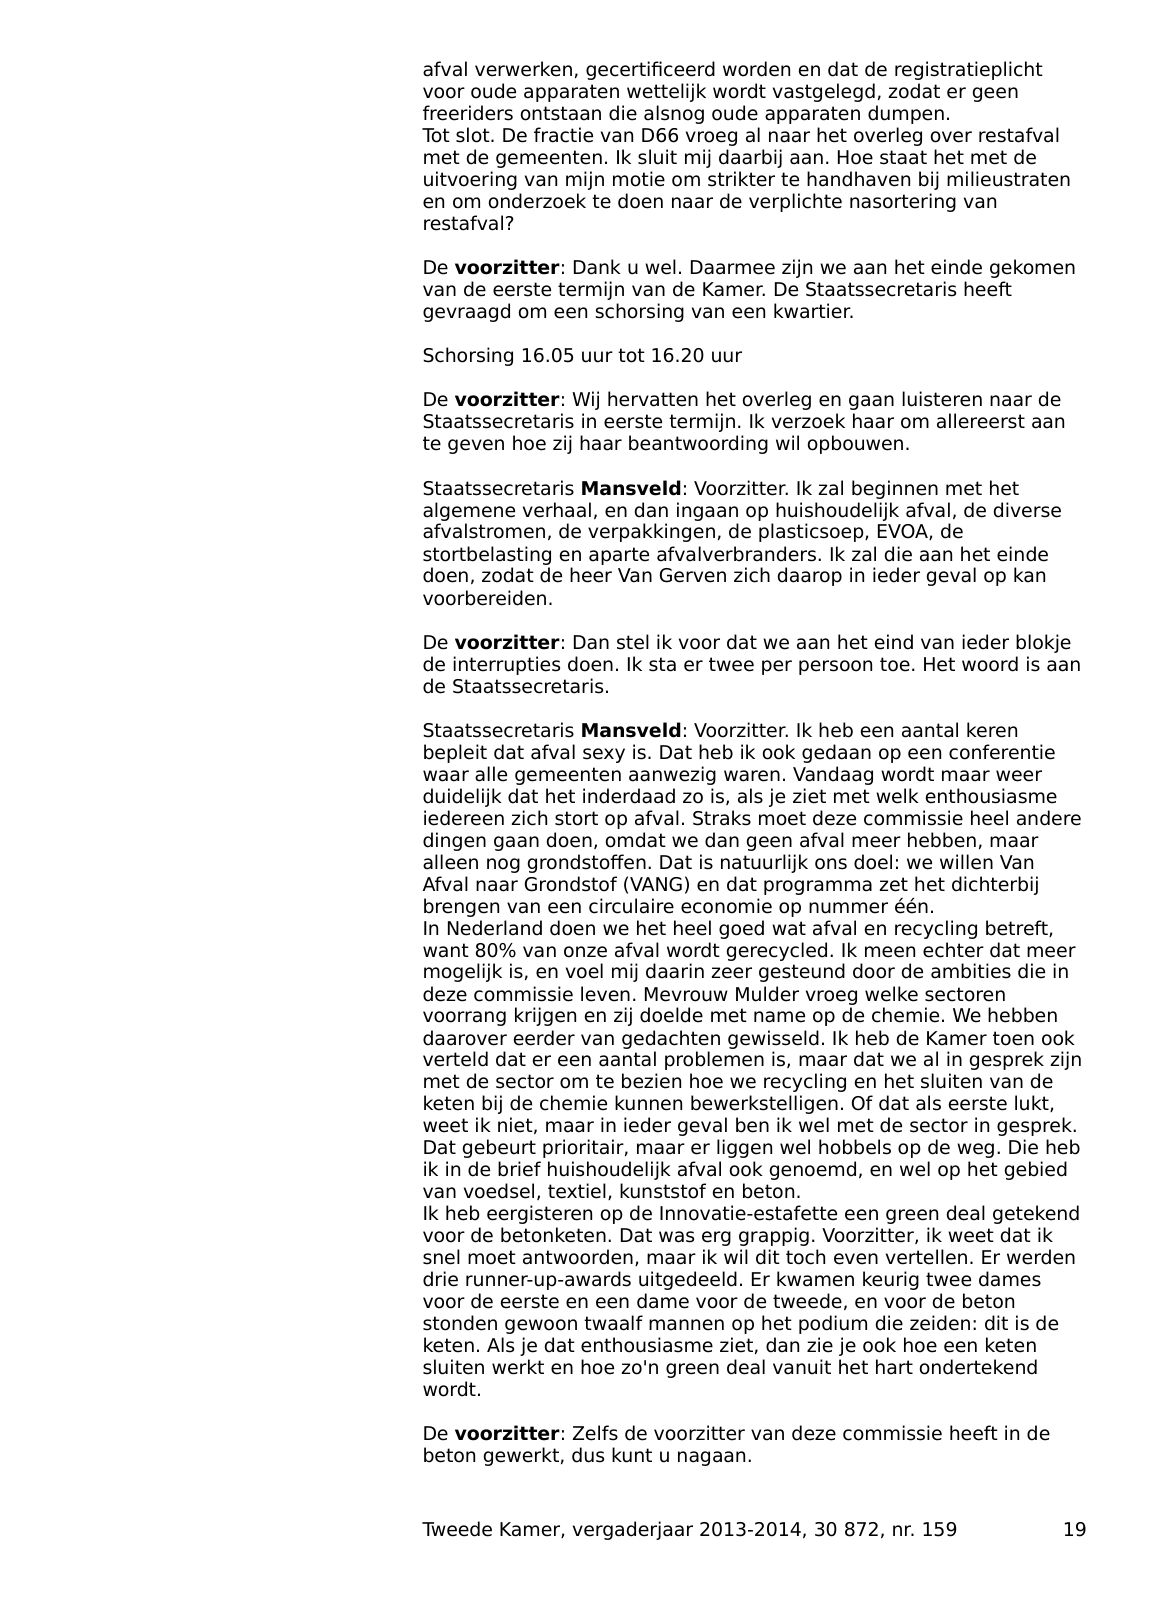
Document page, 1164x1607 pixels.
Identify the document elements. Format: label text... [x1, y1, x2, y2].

text In Nederland doen we het heel goed wat afval en recycling betreft, want 80% van onze afval wordt gerecycled. Ik meen echter dat meer mogelijk is, en voel mij daarin zeer gesteund door de ambities die in deze commissie leven. Mevrouw Mulder vroeg welke sectoren voorrang krijgen en zij doelde met name op de chemie. We hebben daarover eerder van gedachten gewisseld. Ik heb de Kamer toen ook verteld dat er een aantal problemen is, maar dat we al in gesprek zijn met de sector om te bezien hoe we recycling en het sluiten van de keten bij de chemie kunnen bewerkstelligen. Of dat als eerste lukt, weet ik niet, maar in ieder geval ben ik wel met de sector in gesprek. Dat gebeurt prioritair, maar er liggen wel hobbels op de weg. Die heb ik in de brief huishoudelijk afval ook genoemd, en wel op het gebied van voedsel, textiel, kunststof en beton. [422, 917, 1087, 1203]
text De voorzitter: Zelfs de voorzitter van deze commissie heeft in de beton gewerkt, dus kunt u nagaan. [422, 1423, 1087, 1467]
text Tot slot. De fractie van D66 vroeg al naar het overleg over restafval met de gemeenten. Ik sluit mij daarbij aan. Hoe staat het met de uitvoering van mijn motie om strikter te handhaven bij milieustraten en om onderzoek te doen naar de verplichte nasortering van restafval? [422, 125, 1087, 235]
text De voorzitter: Dan stel ik voor dat we aan het eind van ieder blokje de interrupties doen. Ik sta er twee per persoon toe. Het woord is aan de Staatssecretaris. [422, 632, 1087, 697]
text Staatssecretaris Mansveld: Voorzitter. Ik zal beginnen met het algemene verhaal, en dan ingaan op huishoudelijk afval, de diverse afvalstromen, de verpakkingen, de plasticsoep, EVOA, de stortbelasting en aparte afvalverbranders. Ik zal die aan het einde doen, zodat de heer Van Gerven zich daarop in ieder geval op kan voorbereiden. [422, 477, 1087, 609]
text Schorsing 16.05 uur tot 16.20 uur [422, 345, 1087, 367]
text De voorzitter: Dank u wel. Daarmee zijn we aan het einde gekomen van de eerste termijn van de Kamer. De Staatssecretaris heeft gevraagd om een schorsing van een kwartier. [422, 257, 1087, 323]
text De voorzitter: Wij hervatten het overleg en gaan luisteren naar de Staatssecretaris in eerste termijn. Ik verzoek haar om allereerst aan te geven hoe zij haar beantwoording wil opbouwen. [422, 389, 1087, 455]
text afval verwerken, gecertificeerd worden en dat de registratieplicht voor oude apparaten wettelijk wordt vastgelegd, zodat er geen freeriders ontstaan die alsnog oude apparaten dumpen. [422, 59, 1087, 125]
text Ik heb eergisteren op de Innovatie-estafette een green deal getekend voor de betonketen. Dat was erg grappig. Voorzitter, ik weet dat ik snel moet antwoorden, maar ik wil dit toch even vertellen. Er werden drie runner-up-awards uitgedeeld. Er kwamen keurig twee dames voor de eerste en een dame voor de tweede, en voor de beton stonden gewoon twaalf mannen op het podium die zeiden: dit is de keten. Als je dat enthousiasme ziet, dan zie je ook hoe een keten sluiten werkt en hoe zo'n green deal vanuit het hart ondertekend wordt. [422, 1203, 1087, 1401]
text Staatssecretaris Mansveld: Voorzitter. Ik heb een aantal keren bepleit dat afval sexy is. Dat heb ik ook gedaan op een conferentie waar alle gemeenten aanwezig waren. Vandaag wordt maar weer duidelijk dat het inderdaad zo is, als je ziet met welk enthousiasme iedereen zich stort op afval. Straks moet deze commissie heel andere dingen gaan doen, omdat we dan geen afval meer hebben, maar alleen nog grondstoffen. Dat is natuurlijk ons doel: we willen Van Afval naar Grondstof (VANG) en dat programma zet het dichterbij brengen van een circulaire economie op nummer één. [422, 720, 1087, 917]
